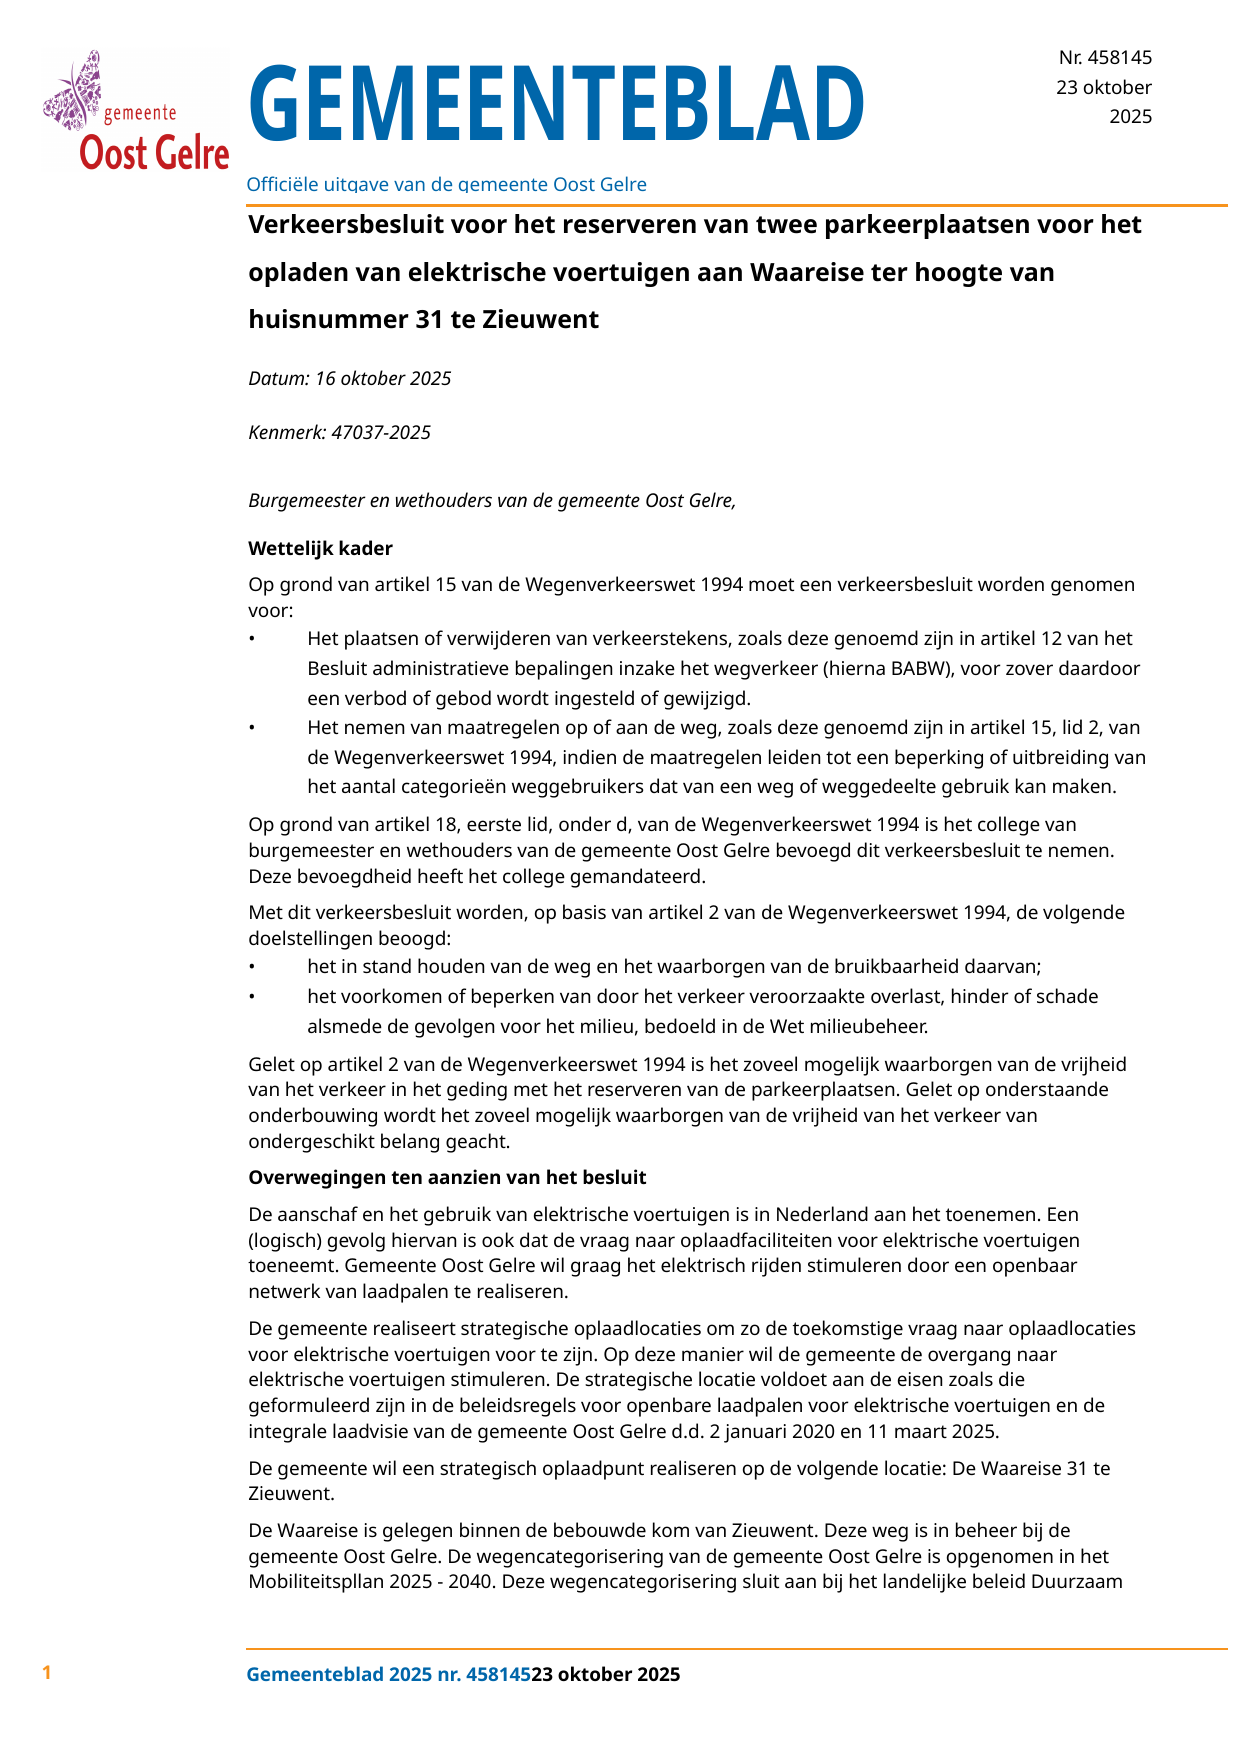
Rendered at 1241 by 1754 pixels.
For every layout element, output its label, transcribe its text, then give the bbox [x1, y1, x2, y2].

text Overwegingen ten aanzien van het besluit [248, 1164, 1152, 1190]
text De aanschaf en het gebruik van elektrische voertuigen is in Nederland aan het toenemen. Een (logisch) gevolg hiervan is ook dat de vraag naar oplaadfaciliteiten voor elektrische voertuigen toeneemt. Gemeente Oost Gelre wil graag het elektrisch rijden stimuleren door een openbaar netwerk van laadpalen te realiseren. [248, 1201, 1152, 1304]
text Met dit verkeersbesluit worden, op basis van artikel 2 van de Wegenverkeerswet 1994, de volgende doelstellingen beoogd: [248, 899, 1152, 951]
list het in stand houden van de weg en het waarborgen van de bruikbaarheid daarvan; [248, 954, 1152, 979]
list Het nemen van maatregelen op of aan de weg, zoals deze genoemd zijn in artikel 15, lid 2, van de Wegenverkeerswet 1994, indien de maatregelen leiden tot een beperking of uitbreiding van het aantal categorieën weggebruikers dat van een weg of weggedeelte gebruik kan maken. [248, 714, 1152, 799]
text Gelet op artikel 2 van de Wegenverkeerswet 1994 is het zoveel mogelijk waarborgen van de vrijheid van het verkeer in het geding met het reserveren van de parkeerplaatsen. Gelet op onderstaande onderbouwing wordt het zoveel mogelijk waarborgen van de vrijheid van het verkeer van ondergeschikt belang geacht. [248, 1051, 1152, 1154]
text Kenmerk: 47037-2025 [248, 419, 1152, 445]
text De gemeente realiseert strategische oplaadlocaties om zo de toekomstige vraag naar oplaadlocaties voor elektrische voertuigen voor te zijn. Op deze manier wil de gemeente de overgang naar elektrische voertuigen stimuleren. De strategische locatie voldoet aan de eisen zoals die geformuleerd zijn in de beleidsregels voor openbare laadpalen voor elektrische voertuigen en de integrale laadvisie van de gemeente Oost Gelre d.d. 2 januari 2020 en 11 maart 2025. [248, 1315, 1152, 1444]
text De Waareise is gelegen binnen de bebouwde kom van Zieuwent. Deze weg is in beheer bij de gemeente Oost Gelre. De wegencategorisering van de gemeente Oost Gelre is opgenomen in het Mobiliteitspllan 2025 - 2040. Deze wegencategorisering sluit aan bij het landelijke beleid Duurzaam [248, 1517, 1152, 1594]
text Datum: 16 oktober 2025 [248, 366, 1152, 391]
list Het plaatsen of verwijderen van verkeerstekens, zoals deze genoemd zijn in artikel 12 van het Besluit administratieve bepalingen inzake het wegverkeer (hierna BABW), voor zover daardoor een verbod of gebod wordt ingesteld of gewijzigd. [248, 626, 1152, 711]
text Verkeersbesluit voor het reserveren van twee parkeerplaatsen voor het opladen van elektrische voertuigen aan Waareise ter hoogte van huisnummer 31 te Zieuwent [248, 207, 1152, 336]
text Op grond van artikel 18, eerste lid, onder d, van de Wegenverkeerswet 1994 is het college van burgemeester en wethouders van de gemeente Oost Gelre bevoegd dit verkeersbesluit te nemen. Deze bevoegdheid heeft het college gemandateerd. [248, 811, 1152, 889]
picture [41, 47, 231, 172]
text De gemeente wil een strategisch oplaadpunt realiseren op de volgende locatie: De Waareise 31 te Zieuwent. [248, 1455, 1152, 1506]
text Burgemeester en wethouders van de gemeente Oost Gelre, [248, 487, 1152, 513]
text Op grond van artikel 15 van de Wegenverkeerswet 1994 moet een verkeersbesluit worden genomen voor: [248, 572, 1152, 623]
text Wettelijk kader [248, 535, 1152, 561]
list het voorkomen of beperken van door het verkeer veroorzaakte overlast, hinder of schade alsmede de gevolgen voor het milieu, bedoeld in de Wet milieubeheer. [248, 983, 1152, 1038]
